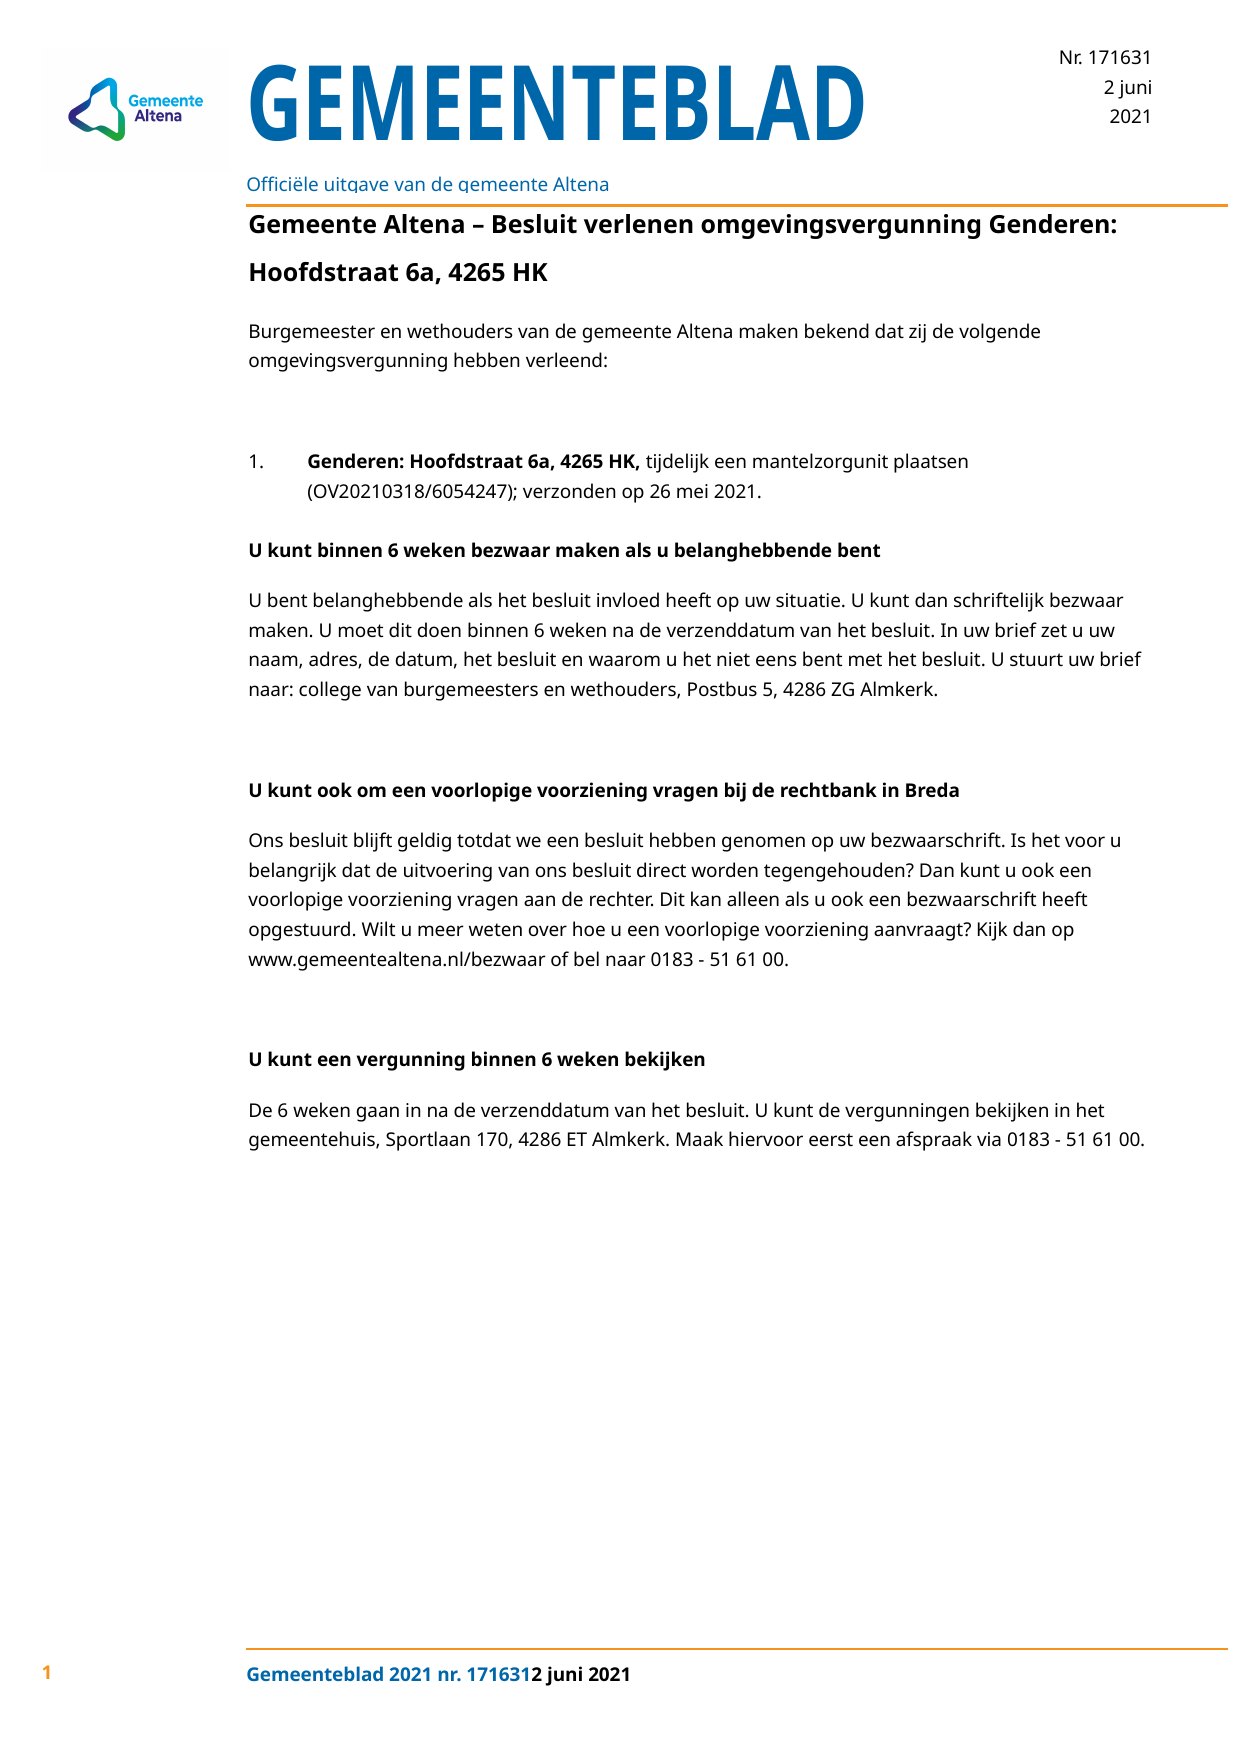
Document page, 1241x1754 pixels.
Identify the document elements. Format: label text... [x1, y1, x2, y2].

picture [41, 47, 231, 172]
text U bent belanghebbende als het besluit invloed heeft op uw situatie. U kunt dan schriftelijk bezwaar maken. U moet dit doen binnen 6 weken na de verzenddatum van het besluit. In uw brief zet u uw naam, adres, de datum, het besluit en waarom u het niet eens bent met het besluit. U stuurt uw brief naar: college van burgemeesters en wethouders, Postbus 5, 4286 ZG Almkerk. [248, 587, 1152, 702]
text Gemeente Altena – Besluit verlenen omgevingsvergunning Genderen: Hoofdstraat 6a, 4265 HK [248, 207, 1152, 288]
text U kunt ook om een voorlopige voorziening vragen bij de rechtbank in Breda [248, 777, 1152, 803]
text Ons besluit blijft geldig totdat we een besluit hebben genomen op uw bezwaarschrift. Is het voor u belangrijk dat de uitvoering van ons besluit direct worden tegengehouden? Dan kunt u ook een voorlopige voorziening vragen aan de rechter. Dit kan alleen als u ook een bezwaarschrift heeft opgestuurd. Wilt u meer weten over hoe u een voorlopige voorziening aanvraagt? Kijk dan op www.gemeentealtena.nl/bezwaar of bel naar 0183 - 51 61 00. [248, 827, 1152, 972]
text U kunt een vergunning binnen 6 weken bekijken [248, 1047, 1152, 1072]
text De 6 weken gaan in na de verzenddatum van het besluit. U kunt de vergunningen bekijken in het gemeentehuis, Sportlaan 170, 4286 ET Almkerk. Maak hiervoor eerst een afspraak via 0183 - 51 61 00. [248, 1097, 1152, 1152]
text U kunt binnen 6 weken bezwaar maken als u belanghebbende bent [248, 537, 1152, 563]
list Genderen: Hoofdstraat 6a, 4265 HK, tijdelijk een mantelzorgunit plaatsen (OV20210318/6054247); verzonden op 26 mei 2021. [248, 448, 1152, 504]
text Burgemeester en wethouders van de gemeente Altena maken bekend dat zij de volgende omgevingsvergunning hebben verleend: [248, 318, 1152, 373]
